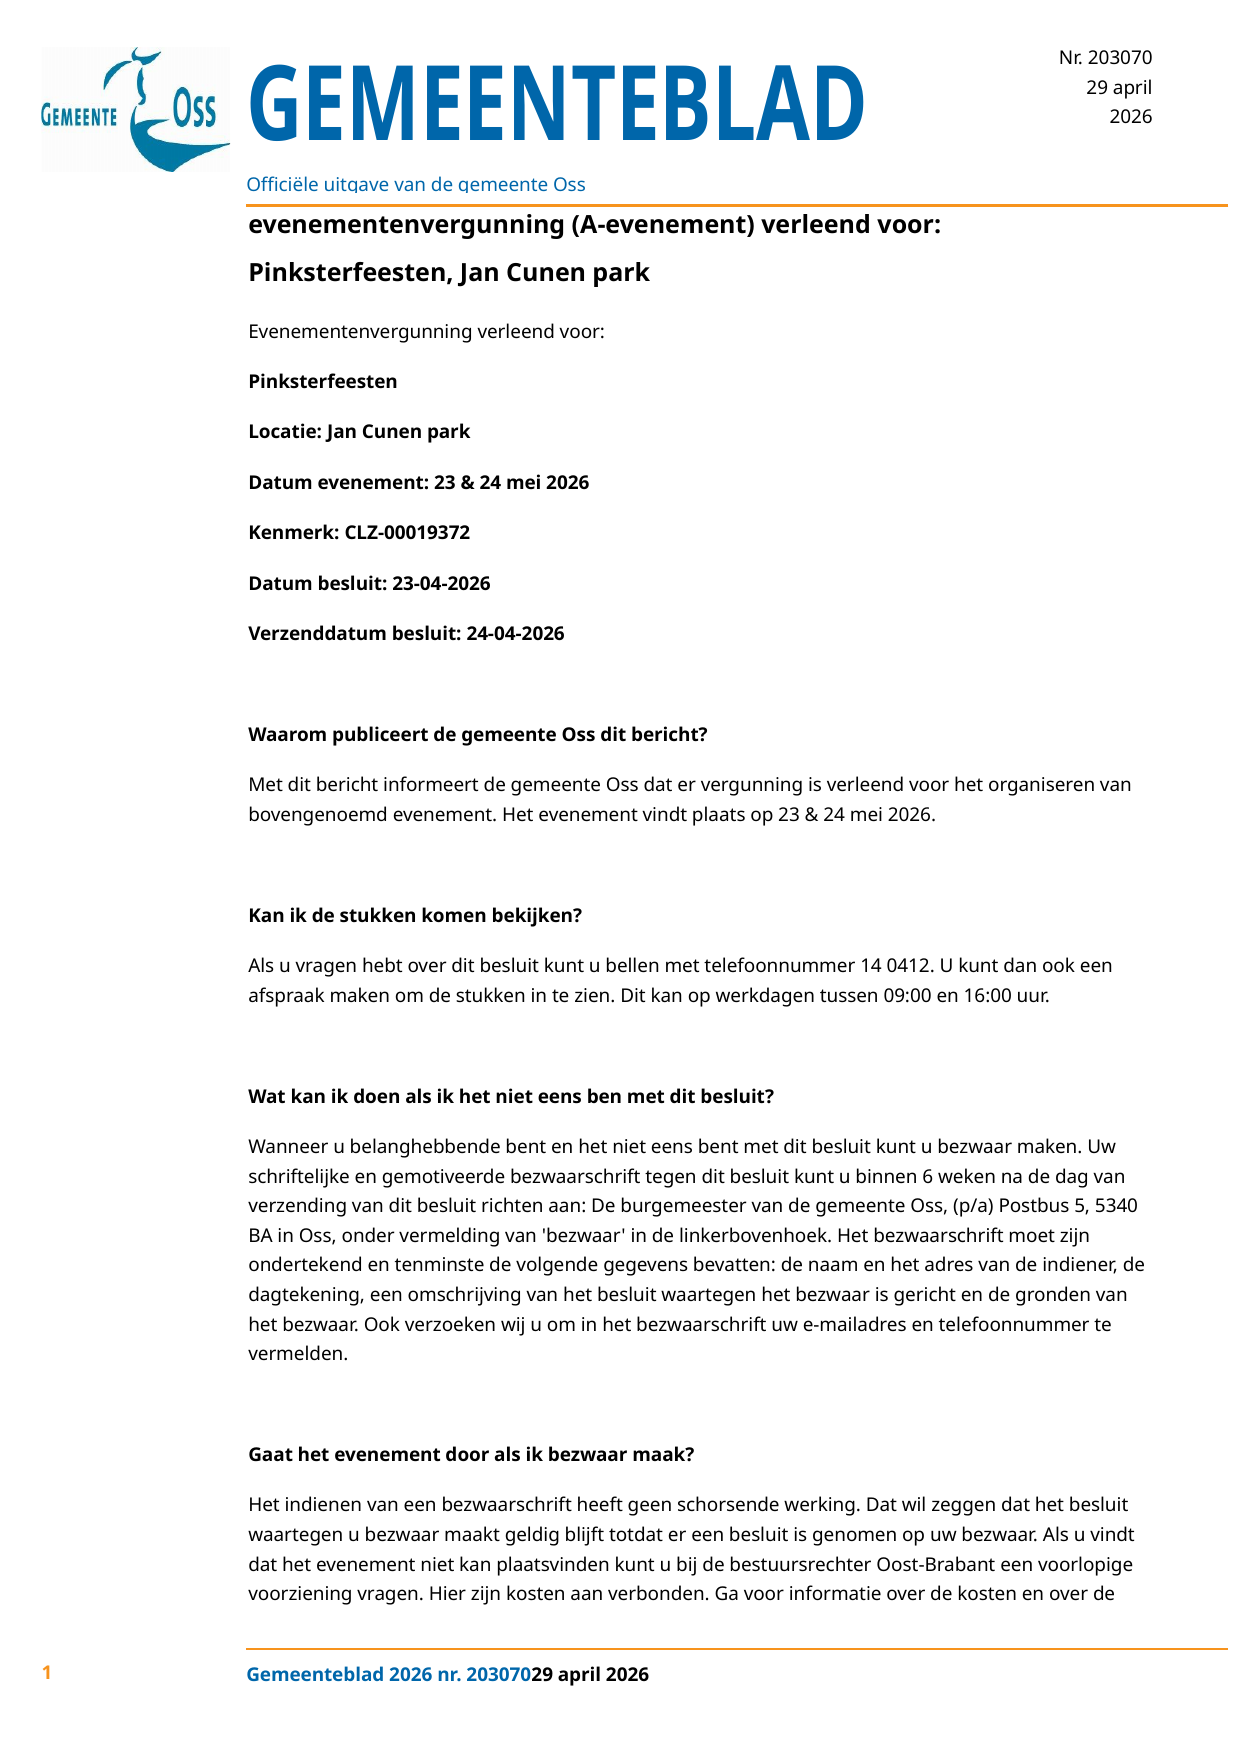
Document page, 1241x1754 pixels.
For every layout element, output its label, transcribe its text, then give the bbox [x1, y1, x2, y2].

text Als u vragen hebt over dit besluit kunt u bellen met telefoonnummer 14 0412. U kunt dan ook een afspraak maken om de stukken in te zien. Dit kan op werkdagen tussen 09:00 en 16:00 uur. [248, 952, 1152, 1008]
picture [41, 47, 231, 172]
text Locatie: Jan Cunen park [248, 419, 1152, 444]
text Verzenddatum besluit: 24-04-2026 [248, 620, 1152, 646]
text Wat kan ik doen als ik het niet eens ben met dit besluit? [248, 1083, 1152, 1109]
text Kan ik de stukken komen bekijken? [248, 902, 1152, 928]
text Wanneer u belanghebbende bent en het niet eens bent met dit besluit kunt u bezwaar maken. Uw schriftelijke en gemotiveerde bezwaarschrift tegen dit besluit kunt u binnen 6 weken na de dag van verzending van dit besluit richten aan: De burgemeester van de gemeente Oss, (p/a) Postbus 5, 5340 BA in Oss, onder vermelding van 'bezwaar' in de linkerbovenhoek. Het bezwaarschrift moet zijn ondertekend en tenminste de volgende gegevens bevatten: de naam en het adres van de indiener, de dagtekening, een omschrijving van het besluit waartegen het bezwaar is gericht en de gronden van het bezwaar. Ook verzoeken wij u om in het bezwaarschrift uw e-mailadres en telefoonnummer te vermelden. [248, 1133, 1152, 1366]
text Evenementenvergunning verleend voor: [248, 318, 1152, 344]
text Datum besluit: 23-04-2026 [248, 570, 1152, 596]
text Pinksterfeesten [248, 368, 1152, 394]
text Met dit bericht informeert de gemeente Oss dat er vergunning is verleend voor het organiseren van bovengenoemd evenement. Het evenement vindt plaats op 23 & 24 mei 2026. [248, 772, 1152, 827]
text Waarom publiceert de gemeente Oss dit bericht? [248, 721, 1152, 747]
text Kenmerk: CLZ-00019372 [248, 519, 1152, 545]
text Gaat het evenement door als ik bezwaar maak? [248, 1441, 1152, 1467]
text evenementenvergunning (A-evenement) verleend voor: Pinksterfeesten, Jan Cunen park [248, 207, 1152, 288]
text Het indienen van een bezwaarschrift heeft geen schorsende werking. Dat wil zeggen dat het besluit waartegen u bezwaar maakt geldig blijft totdat er een besluit is genomen op uw bezwaar. Als u vindt dat het evenement niet kan plaatsvinden kunt u bij de bestuursrechter Oost-Brabant een voorlopige voorziening vragen. Hier zijn kosten aan verbonden. Ga voor informatie over de kosten en over de [248, 1492, 1152, 1606]
text Datum evenement: 23 & 24 mei 2026 [248, 469, 1152, 495]
